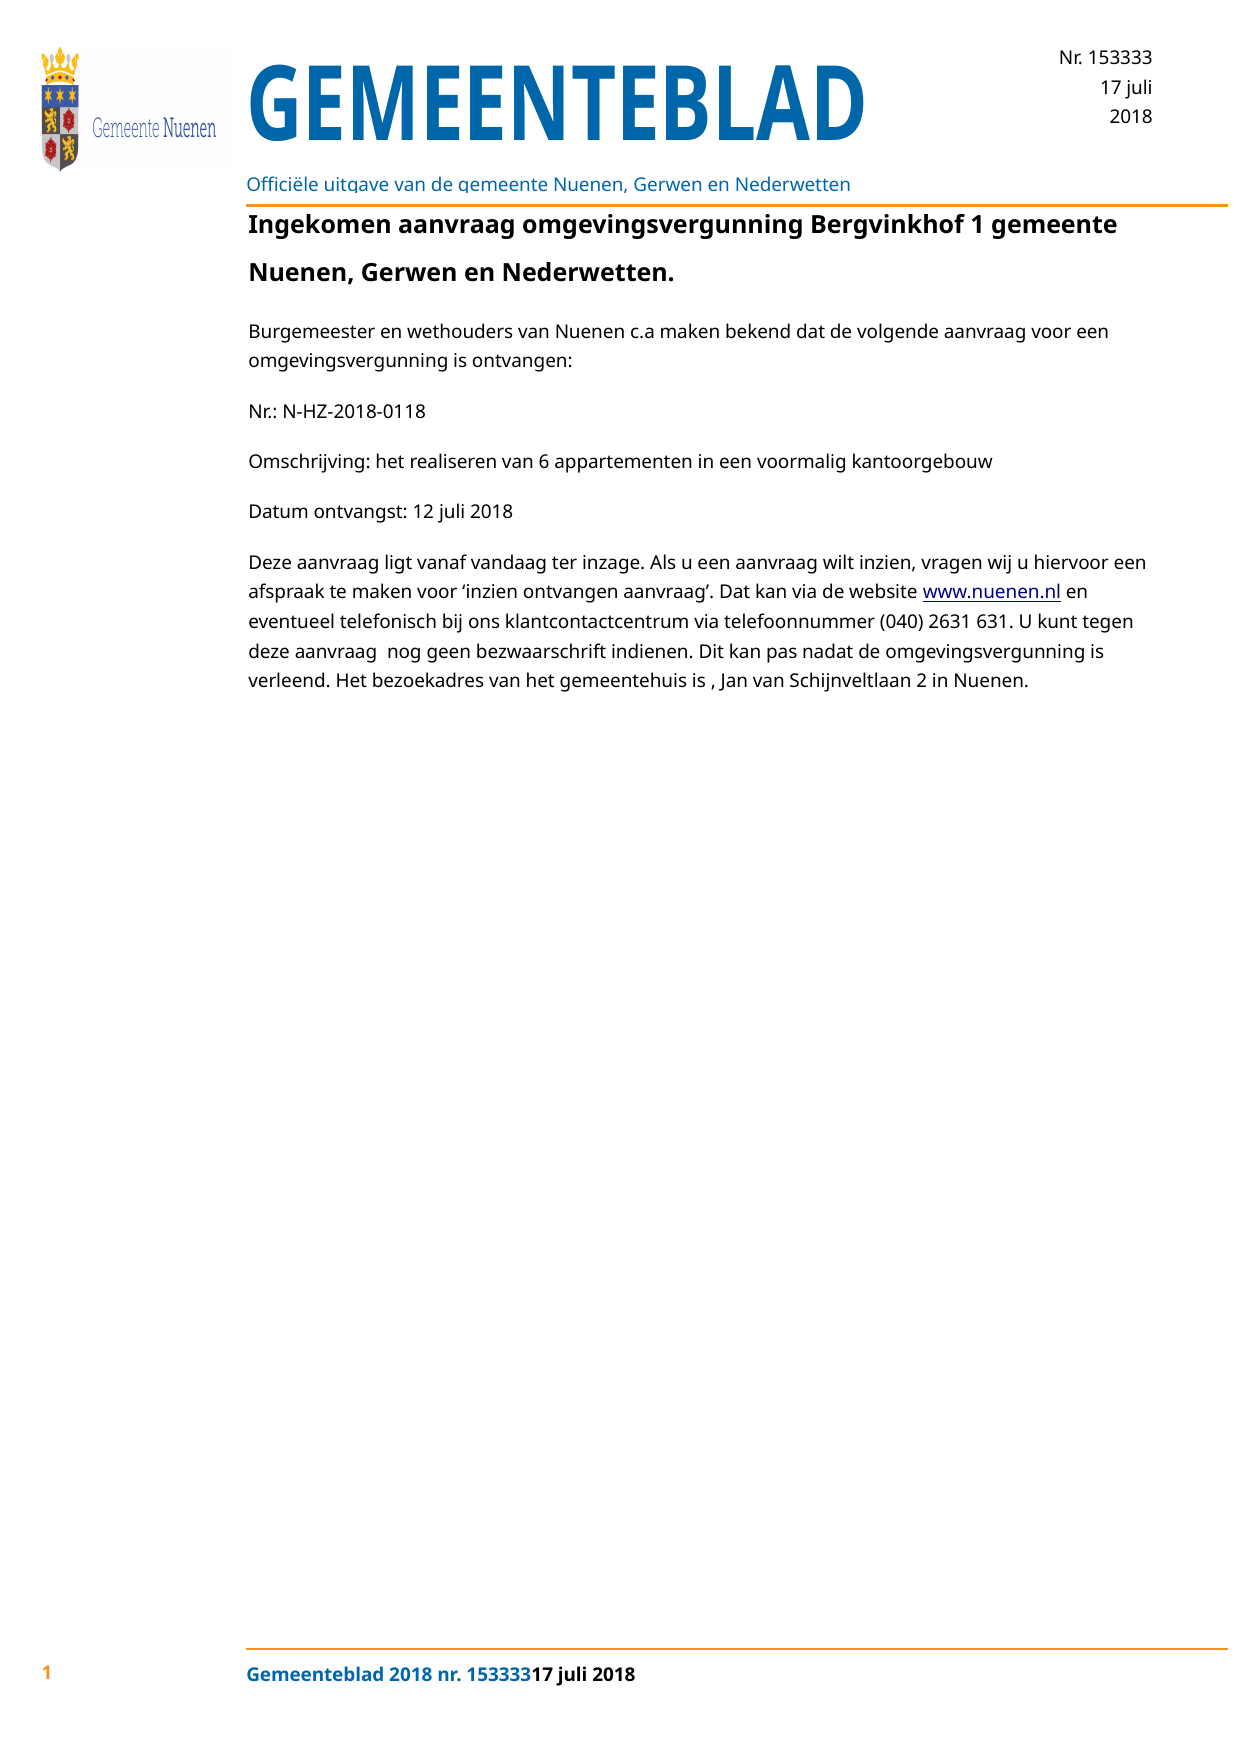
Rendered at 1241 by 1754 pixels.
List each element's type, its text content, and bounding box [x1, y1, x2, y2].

text Omschrijving: het realiseren van 6 appartementen in een voormalig kantoorgebouw [248, 448, 1152, 474]
text Datum ontvangst: 12 juli 2018 [248, 499, 1152, 524]
text Ingekomen aanvraag omgevingsvergunning Bergvinkhof 1 gemeente Nuenen, Gerwen en Nederwetten. [248, 207, 1152, 288]
text Deze aanvraag ligt vanaf vandaag ter inzage. Als u een aanvraag wilt inzien, vragen wij u hiervoor een afspraak te maken voor ‘inzien ontvangen aanvraag’. Dat kan via de website www.nuenen.nl en eventueel telefonisch bij ons klantcontactcentrum via telefoonnummer (040) 2631 631. U kunt tegen deze aanvraag nog geen bezwaarschrift indienen. Dit kan pas nadat de omgevingsvergunning is verleend. Het bezoekadres van het gemeentehuis is , Jan van Schijnveltlaan 2 in Nuenen. [248, 549, 1152, 693]
picture [41, 47, 231, 172]
text Burgemeester en wethouders van Nuenen c.a maken bekend dat de volgende aanvraag voor een omgevingsvergunning is ontvangen: [248, 318, 1152, 373]
text Nr.: N-HZ-2018-0118 [248, 398, 1152, 424]
